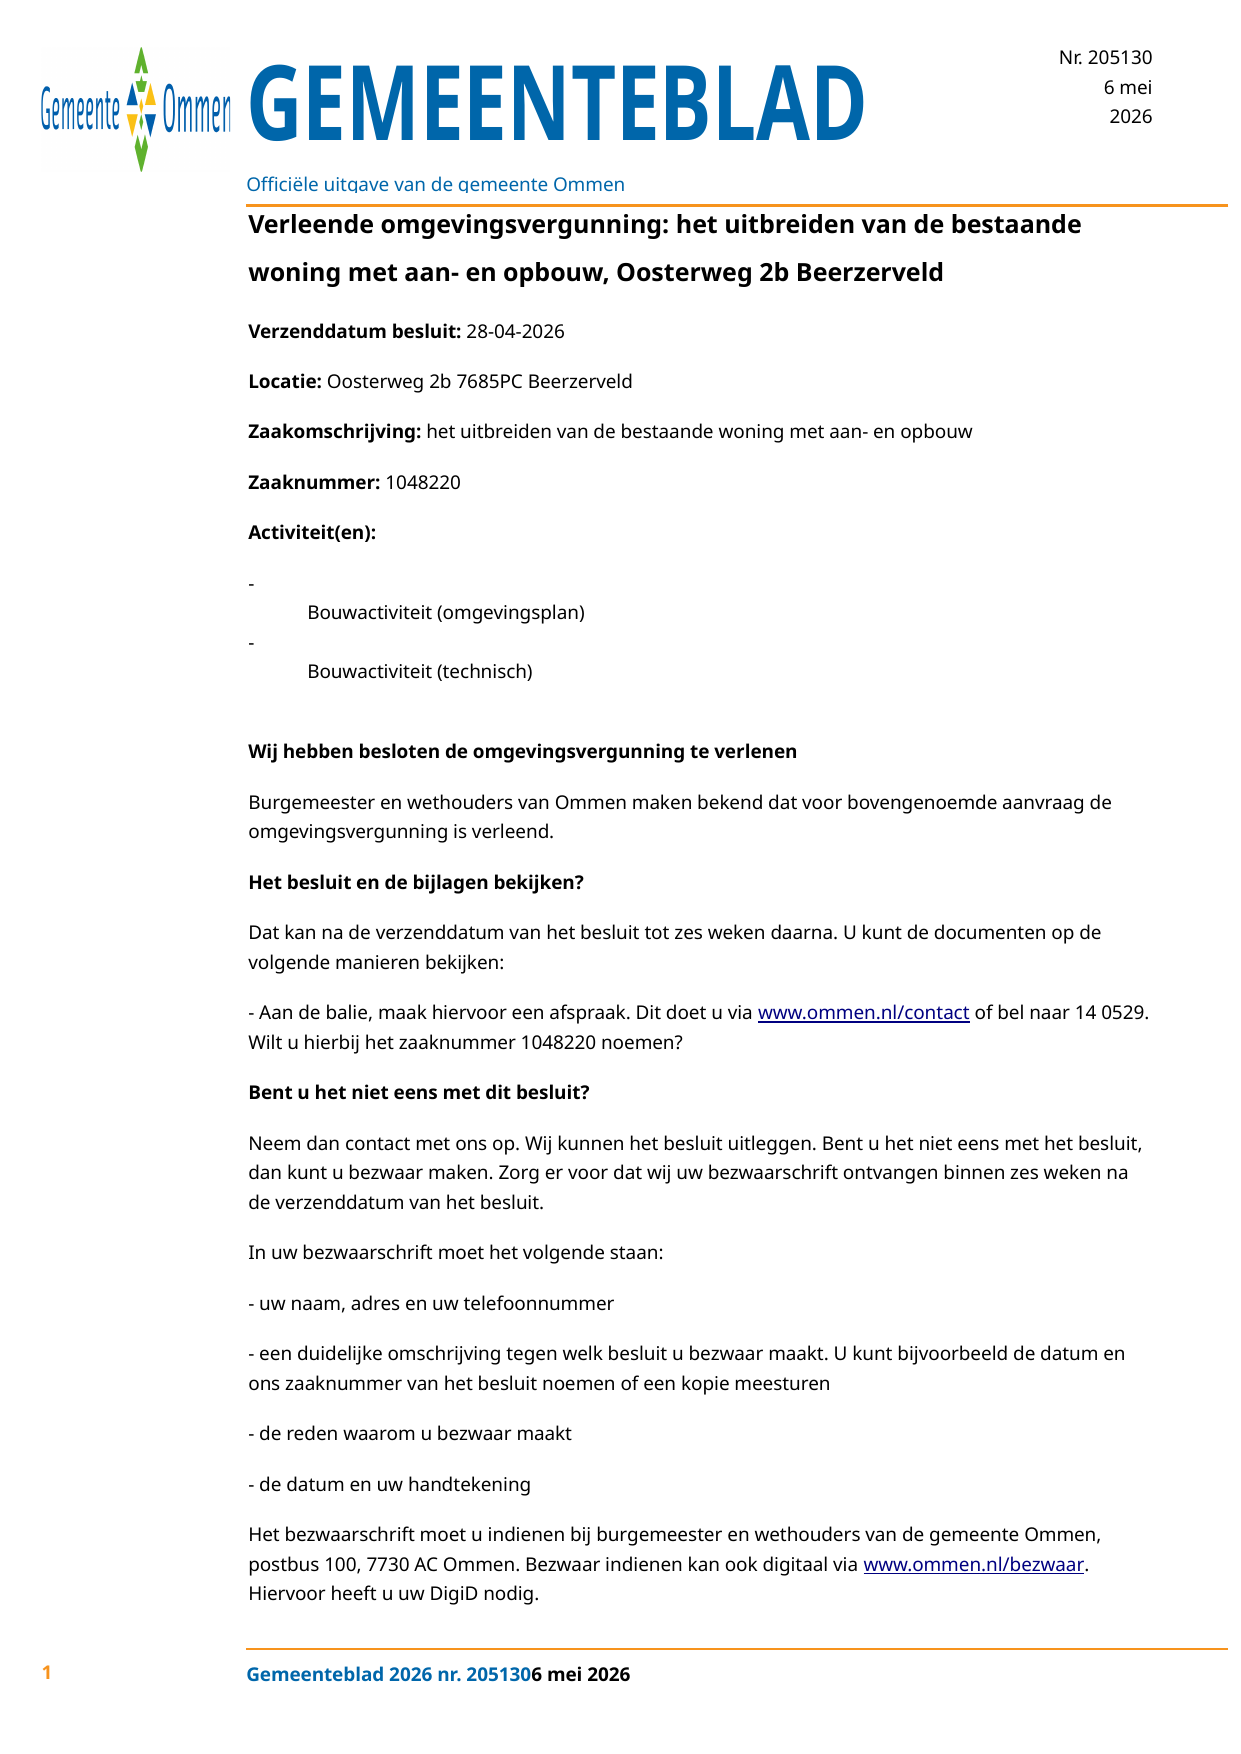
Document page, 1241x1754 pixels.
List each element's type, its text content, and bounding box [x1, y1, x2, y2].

text Burgemeester en wethouders van Ommen maken bekend dat voor bovengenoemde aanvraag de omgevingsvergunning is verleend. [248, 789, 1152, 844]
text In uw bezwaarschrift moet het volgende staan: [248, 1239, 1152, 1265]
text Verleende omgevingsvergunning: het uitbreiden van de bestaande woning met aan- en opbouw, Oosterweg 2b Beerzerveld [248, 207, 1152, 288]
text Het bezwaarschrift moet u indienen bij burgemeester en wethouders van de gemeente Ommen, postbus 100, 7730 AC Ommen. Bezwaar indienen kan ook digitaal via www.ommen.nl/bezwaar. Hiervoor heeft u uw DigiD nodig. [248, 1521, 1152, 1606]
text Zaakomschrijving: het uitbreiden van de bestaande woning met aan- en opbouw [248, 419, 1152, 444]
text - uw naam, adres en uw telefoonnummer [248, 1290, 1152, 1316]
text - de reden waarom u bezwaar maakt [248, 1420, 1152, 1446]
text - de datum en uw handtekening [248, 1471, 1152, 1497]
text Bent u het niet eens met dit besluit? [248, 1079, 1152, 1105]
text Wij hebben besloten de omgevingsvergunning te verlenen [248, 739, 1152, 764]
text Dat kan na de verzenddatum van het besluit tot zes weken daarna. U kunt de documenten op de volgende manieren bekijken: [248, 919, 1152, 975]
text - Aan de balie, maak hiervoor een afspraak. Dit doet u via www.ommen.nl/contact of bel naar 14 0529. Wilt u hierbij het zaaknummer 1048220 noemen? [248, 999, 1152, 1055]
picture [41, 47, 231, 172]
text Zaaknummer: 1048220 [248, 469, 1152, 495]
text Het besluit en de bijlagen bekijken? [248, 869, 1152, 895]
text Neem dan contact met ons op. Wij kunnen het besluit uitleggen. Bent u het niet eens met het besluit, dan kunt u bezwaar maken. Zorg er voor dat wij uw bezwaarschrift ontvangen binnen zes weken na de verzenddatum van het besluit. [248, 1130, 1152, 1215]
list Bouwactiviteit (omgevingsplan) [248, 599, 1152, 625]
text Verzenddatum besluit: 28-04-2026 [248, 318, 1152, 344]
text Locatie: Oosterweg 2b 7685PC Beerzerveld [248, 368, 1152, 394]
text - een duidelijke omschrijving tegen welk besluit u bezwaar maakt. U kunt bijvoorbeeld de datum en ons zaaknummer van het besluit noemen of een kopie meesturen [248, 1340, 1152, 1396]
text Activiteit(en): [248, 519, 1152, 545]
list Bouwactiviteit (technisch) [248, 659, 1152, 684]
